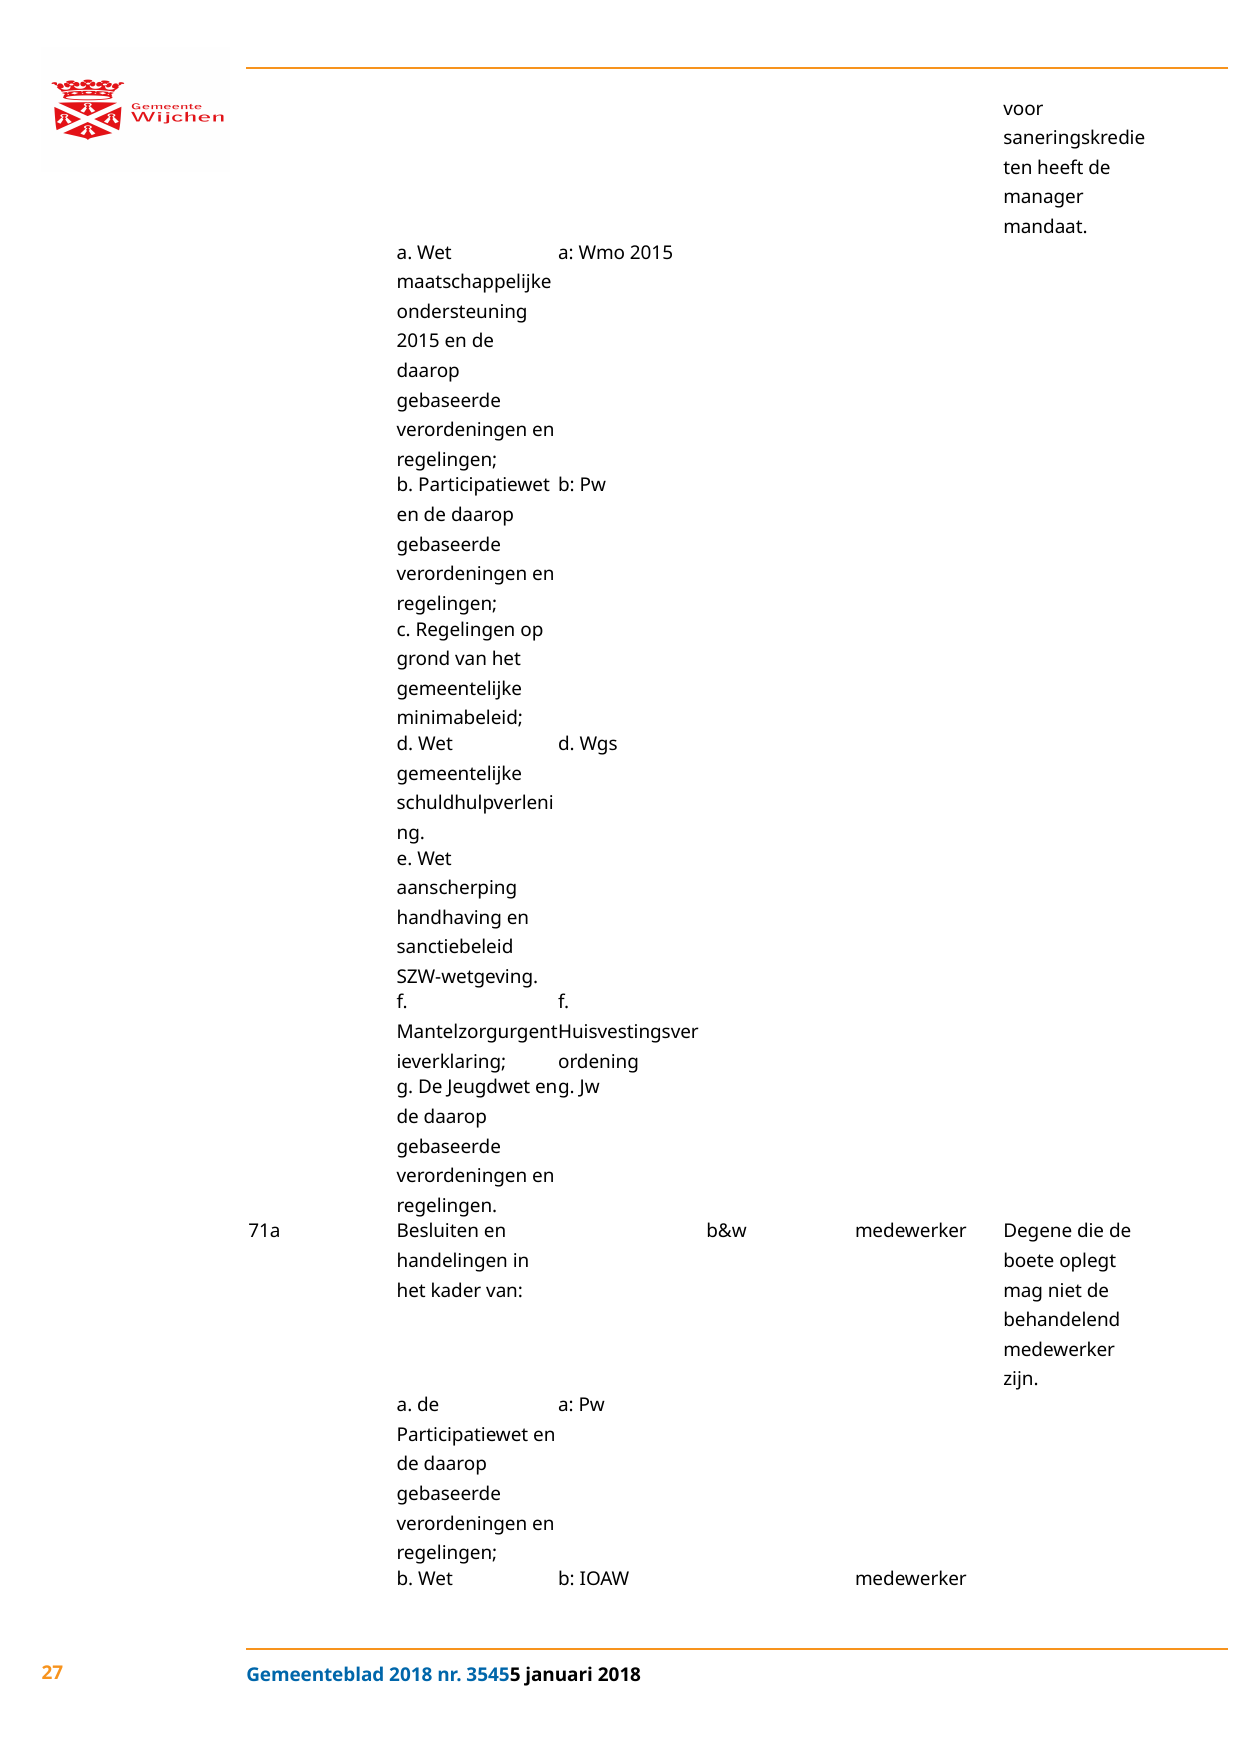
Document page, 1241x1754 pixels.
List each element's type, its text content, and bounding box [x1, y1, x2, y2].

table_cell [706, 1391, 855, 1565]
table_cell [1003, 845, 1152, 989]
table_cell e. Wet aanscherping handhaving en sanctiebeleid SZW-wetgeving. [396, 845, 558, 989]
table_cell [855, 1391, 1003, 1565]
table_cell [706, 845, 855, 989]
table_cell medewerker [855, 1565, 1003, 1591]
table_cell f. Mantelzorgurgentieverklaring; [396, 989, 558, 1074]
table_cell voor saneringskredieten heeft de manager mandaat. [1003, 95, 1152, 239]
table_cell Besluiten en handelingen in het kader van: [396, 1218, 558, 1391]
table_cell [1003, 616, 1152, 730]
table_cell [855, 845, 1003, 989]
table_cell medewerker [855, 1218, 1003, 1391]
table_cell [706, 239, 855, 472]
table_cell b&w [706, 1218, 855, 1391]
table_cell f. Huisvestingsverordening [558, 989, 706, 1074]
table_cell 71a [248, 1218, 396, 1391]
table_cell [558, 616, 706, 730]
table_cell [706, 1074, 855, 1218]
table_cell [248, 472, 396, 616]
table_cell [248, 1565, 396, 1591]
table_cell b: IOAW [558, 1565, 706, 1591]
table_cell [558, 95, 706, 239]
table_cell [1003, 1565, 1152, 1591]
table_cell [558, 845, 706, 989]
table_cell [1003, 239, 1152, 472]
table_cell b. Participatiewet en de daarop gebaseerde verordeningen en regelingen; [396, 472, 558, 616]
table_cell a: Wmo 2015 [558, 239, 706, 472]
table_cell a: Pw [558, 1391, 706, 1565]
table_cell [706, 472, 855, 616]
table_cell [248, 845, 396, 989]
table_cell [1003, 730, 1152, 845]
table_cell [706, 616, 855, 730]
table_cell [248, 239, 396, 472]
table_cell [248, 616, 396, 730]
table_cell [855, 239, 1003, 472]
table_cell [706, 1565, 855, 1591]
table_cell [706, 730, 855, 845]
table_cell [248, 1074, 396, 1218]
table_cell [1003, 472, 1152, 616]
picture [41, 47, 231, 172]
table_cell [248, 1391, 396, 1565]
table_cell g. De Jeugdwet en de daarop gebaseerde verordeningen en regelingen. [396, 1074, 558, 1218]
table_cell [855, 730, 1003, 845]
table_cell [396, 95, 558, 239]
table_cell [1003, 1391, 1152, 1565]
table_cell g. Jw [558, 1074, 706, 1218]
table_cell d. Wet gemeentelijke schuldhulpverlening. [396, 730, 558, 845]
table_cell Degene die de boete oplegt mag niet de behandelend medewerker zijn. [1003, 1218, 1152, 1391]
table_cell c. Regelingen op grond van het gemeentelijke minimabeleid; [396, 616, 558, 730]
table_cell [855, 472, 1003, 616]
table_cell b. Wet [396, 1565, 558, 1591]
table_cell [706, 95, 855, 239]
table_cell [855, 616, 1003, 730]
table_cell [558, 1218, 706, 1391]
table_cell [248, 730, 396, 845]
table_cell [855, 1074, 1003, 1218]
table_cell [1003, 1074, 1152, 1218]
table_cell [248, 989, 396, 1074]
table_cell [1003, 989, 1152, 1074]
table_cell [855, 95, 1003, 239]
table_cell a. de Participatiewet en de daarop gebaseerde verordeningen en regelingen; [396, 1391, 558, 1565]
table_cell [248, 95, 396, 239]
table_cell [855, 989, 1003, 1074]
table_cell b: Pw [558, 472, 706, 616]
table_cell a. Wet maatschappelijke ondersteuning 2015 en de daarop gebaseerde verordeningen en regelingen; [396, 239, 558, 472]
table_cell d. Wgs [558, 730, 706, 845]
table_cell [706, 989, 855, 1074]
